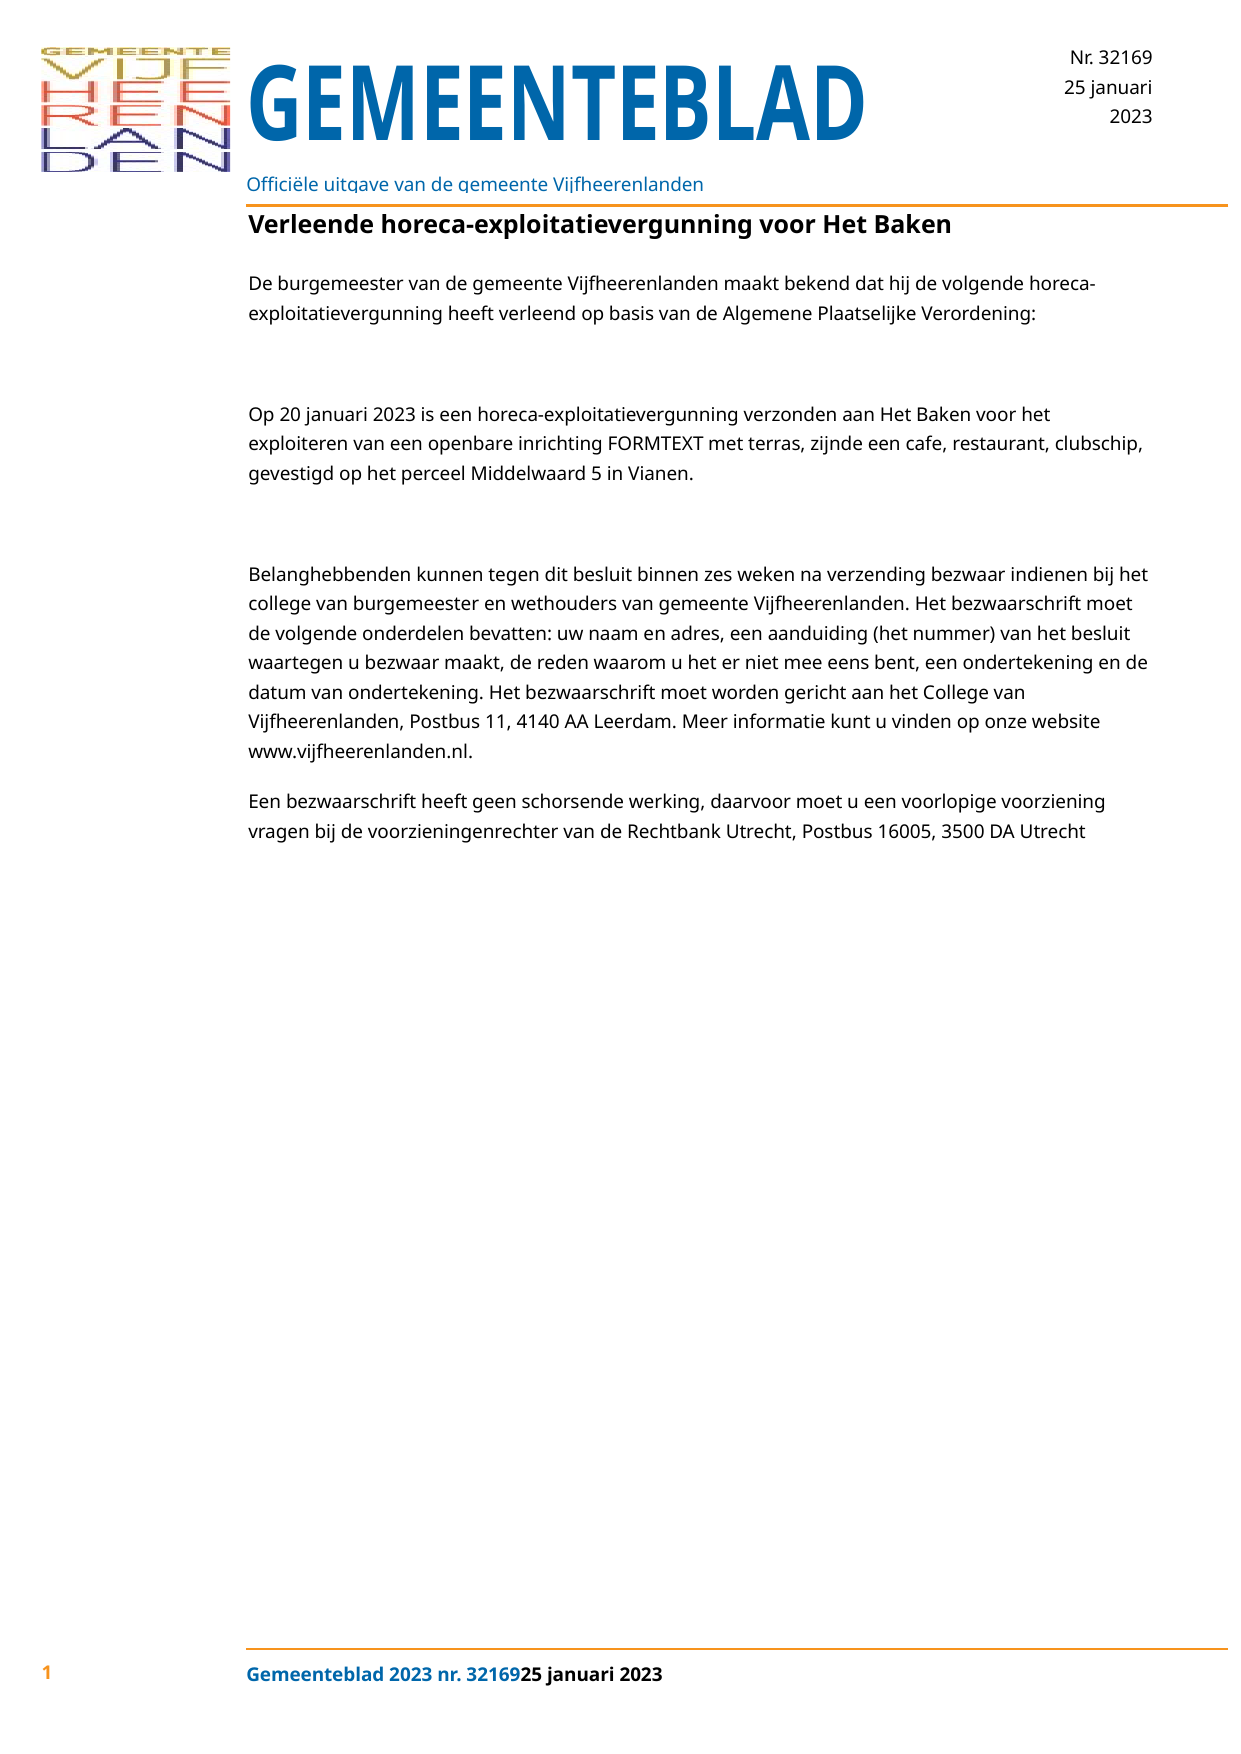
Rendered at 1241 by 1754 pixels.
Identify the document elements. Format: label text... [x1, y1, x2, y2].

text Een bezwaarschrift heeft geen schorsende werking, daarvoor moet u een voorlopige voorziening vragen bij de voorzieningenrechter van de Rechtbank Utrecht, Postbus 16005, 3500 DA Utrecht [248, 789, 1152, 844]
text Verleende horeca-exploitatievergunning voor Het Baken [248, 207, 1152, 241]
text Belanghebbenden kunnen tegen dit besluit binnen zes weken na verzending bezwaar indienen bij het college van burgemeester en wethouders van gemeente Vijfheerenlanden. Het bezwaarschrift moet de volgende onderdelen bevatten: uw naam en adres, een aanduiding (het nummer) van het besluit waartegen u bezwaar maakt, de reden waarom u het er niet mee eens bent, een ondertekening en de datum van ondertekening. Het bezwaarschrift moet worden gericht aan het College van Vijfheerenlanden, Postbus 11, 4140 AA Leerdam. Meer informatie kunt u vinden op onze website www.vijfheerenlanden.nl. [248, 561, 1152, 764]
picture [41, 47, 231, 172]
text De burgemeester van de gemeente Vijfheerenlanden maakt bekend dat hij de volgende horeca-exploitatievergunning heeft verleend op basis van de Algemene Plaatselijke Verordening: [248, 270, 1152, 326]
text Op 20 januari 2023 is een horeca-exploitatievergunning verzonden aan Het Baken voor het exploiteren van een openbare inrichting FORMTEXT met terras, zijnde een cafe, restaurant, clubschip, gevestigd op het perceel Middelwaard 5 in Vianen. [248, 401, 1152, 486]
